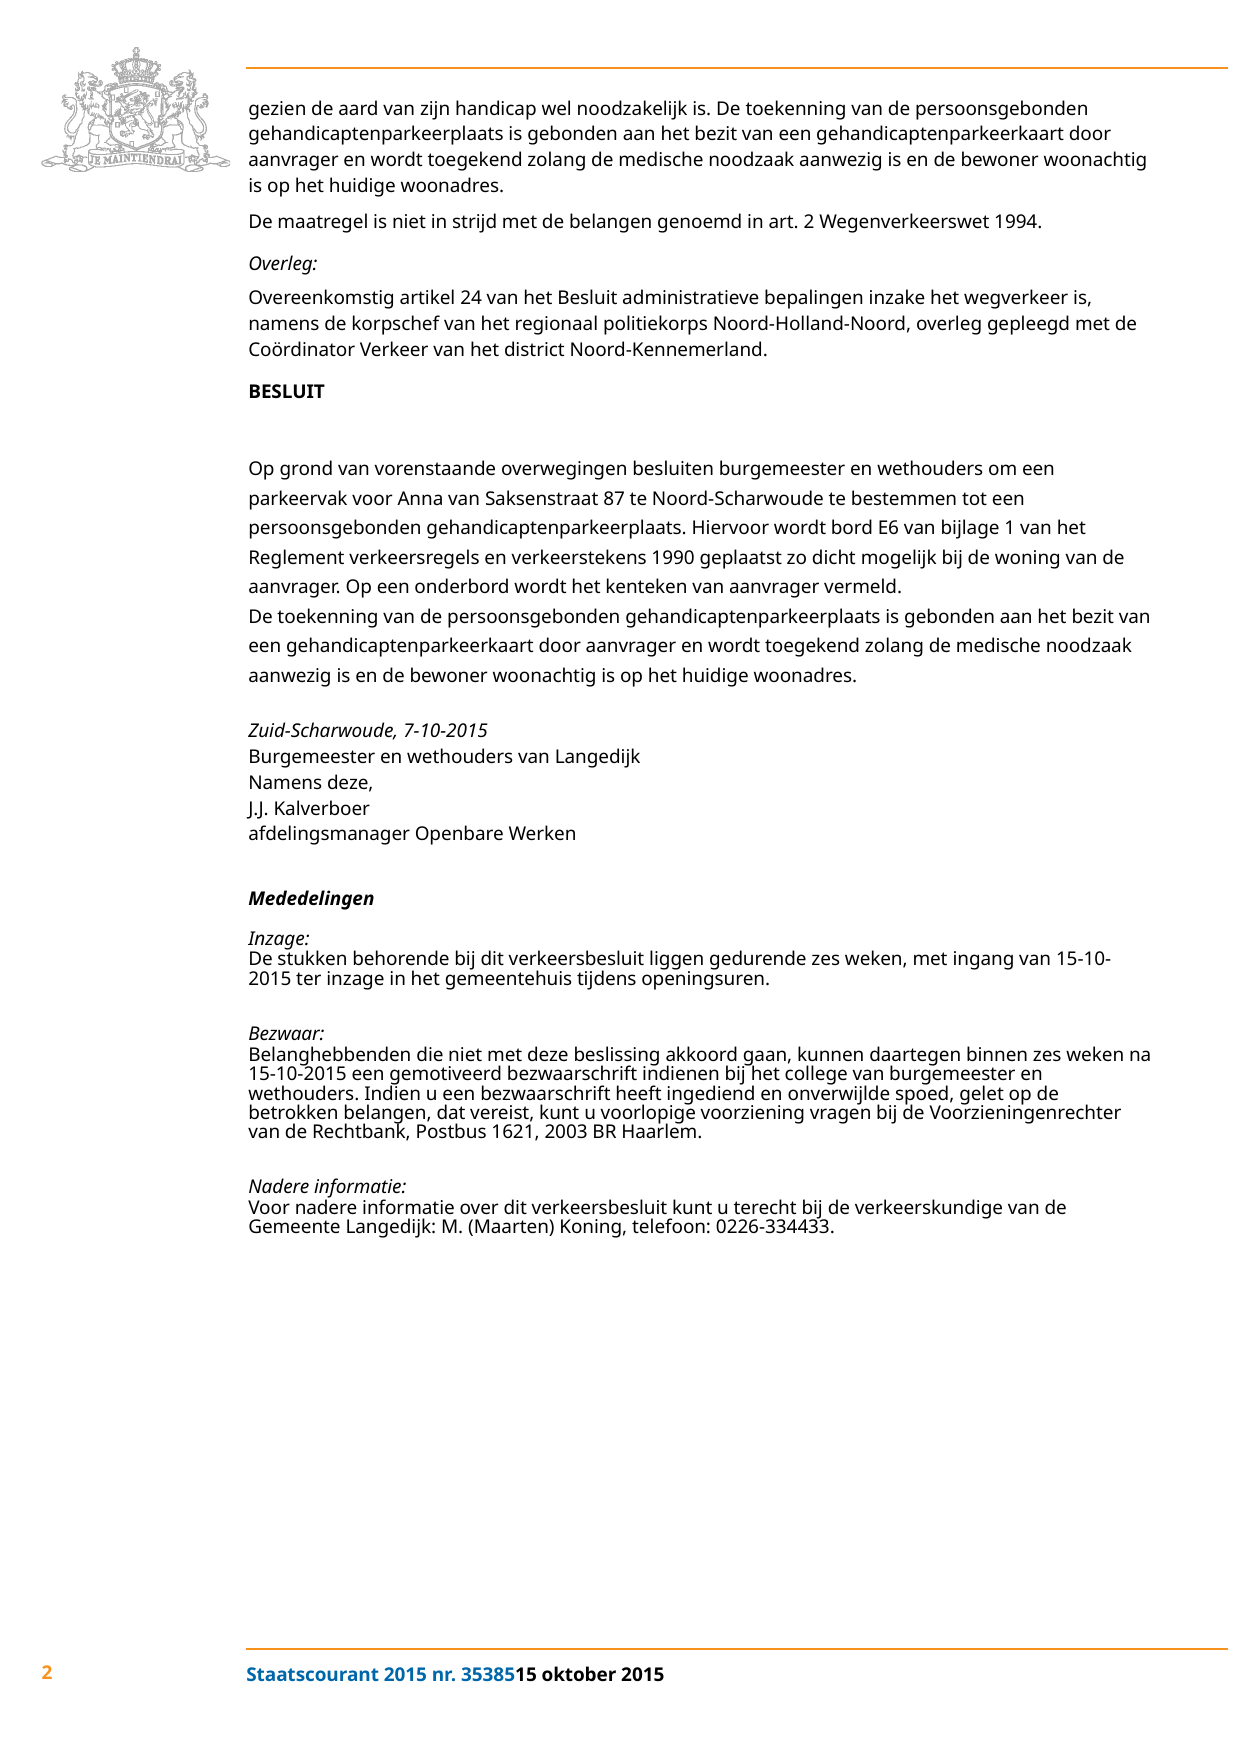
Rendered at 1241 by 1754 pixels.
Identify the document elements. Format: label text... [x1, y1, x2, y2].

text Overeenkomstig artikel 24 van het Besluit administratieve bepalingen inzake het wegverkeer is, namens de korpschef van het regionaal politiekorps Noord-Holland-Noord, overleg gepleegd met de Coördinator Verkeer van het district Noord-Kennemerland. [248, 284, 1152, 362]
text Bezwaar: [248, 1020, 1152, 1046]
text Belanghebbenden die niet met deze beslissing akkoord gaan, kunnen daartegen binnen zes weken na 15-10-2015 een gemotiveerd bezwaarschrift indienen bij het college van burgemeester en wethouders. Indien u een bezwaarschrift heeft ingediend en onverwijlde spoed, gelet op de betrokken belangen, dat vereist, kunt u voorlopige voorziening vragen bij de Voorzieningenrechter van de Rechtbank, Postbus 1621, 2003 BR Haarlem. [248, 1046, 1152, 1142]
text De stukken behorende bij dit verkeersbesluit liggen gedurende zes weken, met ingang van 15-10-2015 ter inzage in het gemeentehuis tijdens openingsuren. [248, 950, 1152, 989]
text Op grond van vorenstaande overwegingen besluiten burgemeester en wethouders om een parkeervak voor Anna van Saksenstraat 87 te Noord-Scharwoude te bestemmen tot een persoonsgebonden gehandicaptenparkeerplaats. Hiervoor wordt bord E6 van bijlage 1 van het Reglement verkeersregels en verkeerstekens 1990 geplaatst zo dicht mogelijk bij de woning van de aanvrager. Op een onderbord wordt het kenteken van aanvrager vermeld. [248, 455, 1152, 599]
text BESLUIT [248, 378, 1152, 404]
text De toekenning van de persoonsgebonden gehandicaptenparkeerplaats is gebonden aan het bezit van een gehandicaptenparkeerkaart door aanvrager en wordt toegekend zolang de medische noodzaak aanwezig is en de bewoner woonachtig is op het huidige woonadres. [248, 603, 1152, 688]
text Voor nadere informatie over dit verkeersbesluit kunt u terecht bij de verkeerskundige van de Gemeente Langedijk: M. (Maarten) Koning, telefoon: 0226-334433. [248, 1199, 1152, 1238]
text Mededelingen [248, 885, 1152, 911]
text De maatregel is niet in strijd met de belangen genoemd in art. 2 Wegenverkeerswet 1994. [248, 209, 1152, 234]
text afdelingsmanager Openbare Werken [248, 820, 1152, 846]
text Namens deze, [248, 769, 1152, 795]
text Nadere informatie: [248, 1173, 1152, 1199]
text Overleg: [248, 251, 1152, 276]
text gezien de aard van zijn handicap wel noodzakelijk is. De toekenning van de persoonsgebonden gehandicaptenparkeerplaats is gebonden aan het bezit van een gehandicaptenparkeerkaart door aanvrager en wordt toegekend zolang de medische noodzaak aanwezig is en de bewoner woonachtig is op het huidige woonadres. [248, 95, 1152, 198]
picture [41, 47, 231, 172]
text J.J. Kalverboer [248, 795, 1152, 820]
text Zuid-Scharwoude, 7-10-2015 [248, 717, 1152, 743]
text Burgemeester en wethouders van Langedijk [248, 743, 1152, 769]
text Inzage: [248, 925, 1152, 950]
